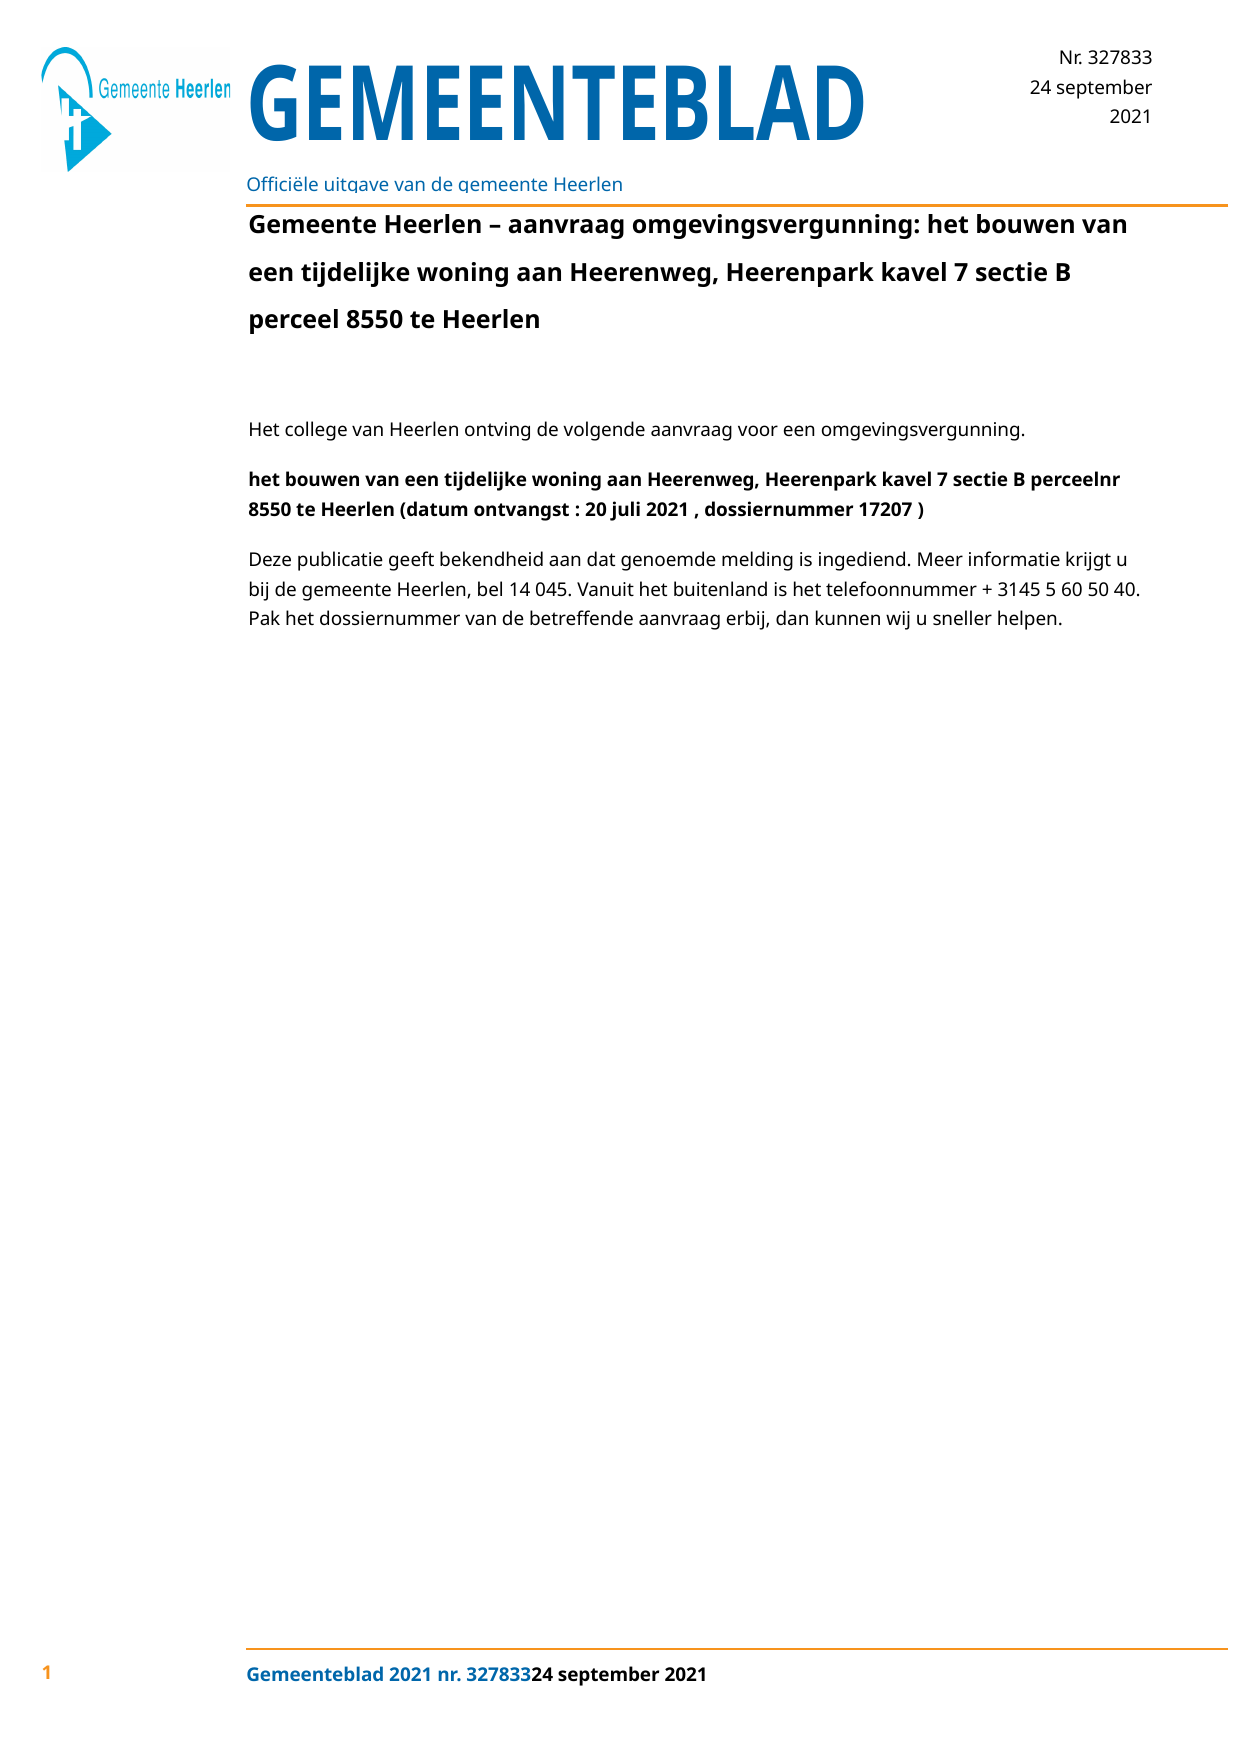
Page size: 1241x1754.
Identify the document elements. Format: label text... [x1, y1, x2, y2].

picture [41, 47, 231, 172]
text Deze publicatie geeft bekendheid aan dat genoemde melding is ingediend. Meer informatie krijgt u bij de gemeente Heerlen, bel 14 045. Vanuit het buitenland is het telefoonnummer + 3145 5 60 50 40. Pak het dossiernummer van de betreffende aanvraag erbij, dan kunnen wij u sneller helpen. [248, 546, 1152, 631]
text Het college van Heerlen ontving de volgende aanvraag voor een omgevingsvergunning. [248, 416, 1152, 442]
picture [41, 47, 59, 70]
text Gemeente Heerlen – aanvraag omgevingsvergunning: het bouwen van een tijdelijke woning aan Heerenweg, Heerenpark kavel 7 sectie B perceel 8550 te Heerlen [248, 207, 1152, 336]
text het bouwen van een tijdelijke woning aan Heerenweg, Heerenpark kavel 7 sectie B perceelnr 8550 te Heerlen (datum ontvangst : 20 juli 2021 , dossiernummer 17207 ) [248, 466, 1152, 522]
